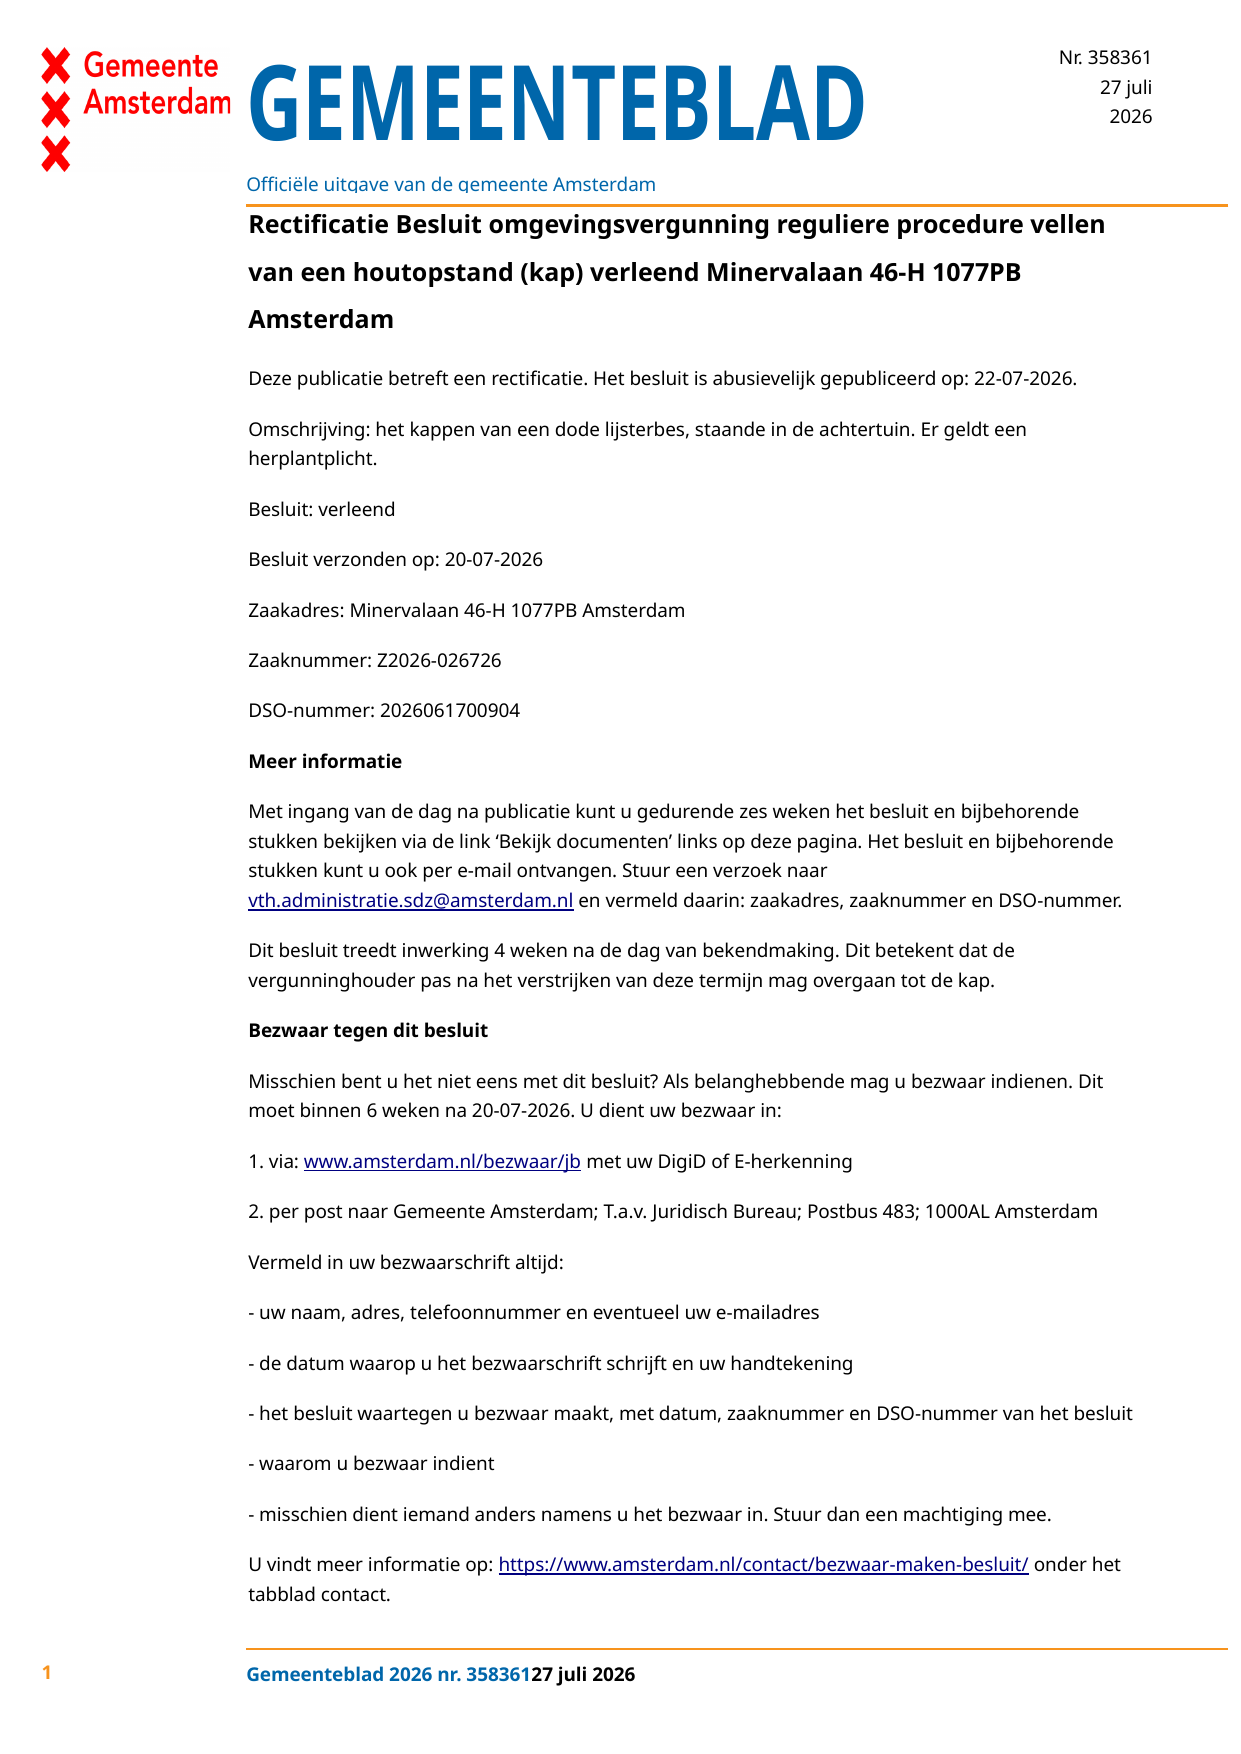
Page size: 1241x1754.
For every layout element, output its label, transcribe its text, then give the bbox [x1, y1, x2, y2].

text 2. per post naar Gemeente Amsterdam; T.a.v. Juridisch Bureau; Postbus 483; 1000AL Amsterdam [248, 1198, 1152, 1224]
text U vindt meer informatie op: https://www.amsterdam.nl/contact/bezwaar-maken-besluit/ onder het tabblad contact. [248, 1551, 1152, 1607]
text - misschien dient iemand anders namens u het bezwaar in. Stuur dan een machtiging mee. [248, 1501, 1152, 1527]
text Misschien bent u het niet eens met dit besluit? Als belanghebbende mag u bezwaar indienen. Dit moet binnen 6 weken na 20-07-2026. U dient uw bezwaar in: [248, 1068, 1152, 1123]
text - het besluit waartegen u bezwaar maakt, met datum, zaaknummer en DSO-nummer van het besluit [248, 1400, 1152, 1426]
text Zaaknummer: Z2026-026726 [248, 647, 1152, 673]
text Dit besluit treedt inwerking 4 weken na de dag van bekendmaking. Dit betekent dat de vergunninghouder pas na het verstrijken van deze termijn mag overgaan tot de kap. [248, 938, 1152, 993]
text Rectificatie Besluit omgevingsvergunning reguliere procedure vellen van een houtopstand (kap) verleend Minervalaan 46-H 1077PB Amsterdam [248, 207, 1152, 336]
text Meer informatie [248, 748, 1152, 774]
text Zaakadres: Minervalaan 46-H 1077PB Amsterdam [248, 597, 1152, 622]
text Bezwaar tegen dit besluit [248, 1018, 1152, 1043]
text - de datum waarop u het bezwaarschrift schrijft en uw handtekening [248, 1350, 1152, 1375]
text Omschrijving: het kappen van een dode lijsterbes, staande in de achtertuin. Er geldt een herplantplicht. [248, 416, 1152, 471]
text Met ingang van de dag na publicatie kunt u gedurende zes weken het besluit en bijbehorende stukken bekijken via de link ‘Bekijk documenten’ links op deze pagina. Het besluit en bijbehorende stukken kunt u ook per e-mail ontvangen. Stuur een verzoek naar vth.administratie.sdz@amsterdam.nl en vermeld daarin: zaakadres, zaaknummer en DSO-nummer. [248, 798, 1152, 913]
picture [41, 47, 231, 172]
text - uw naam, adres, telefoonnummer en eventueel uw e-mailadres [248, 1299, 1152, 1325]
text Deze publicatie betreft een rectificatie. Het besluit is abusievelijk gepubliceerd op: 22-07-2026. [248, 366, 1152, 391]
text 1. via: www.amsterdam.nl/bezwaar/jb met uw DigiD of E-herkenning [248, 1148, 1152, 1174]
text Vermeld in uw bezwaarschrift altijd: [248, 1249, 1152, 1274]
text Besluit: verleend [248, 496, 1152, 522]
text - waarom u bezwaar indient [248, 1451, 1152, 1476]
text DSO-nummer: 2026061700904 [248, 698, 1152, 723]
text Besluit verzonden op: 20-07-2026 [248, 546, 1152, 572]
